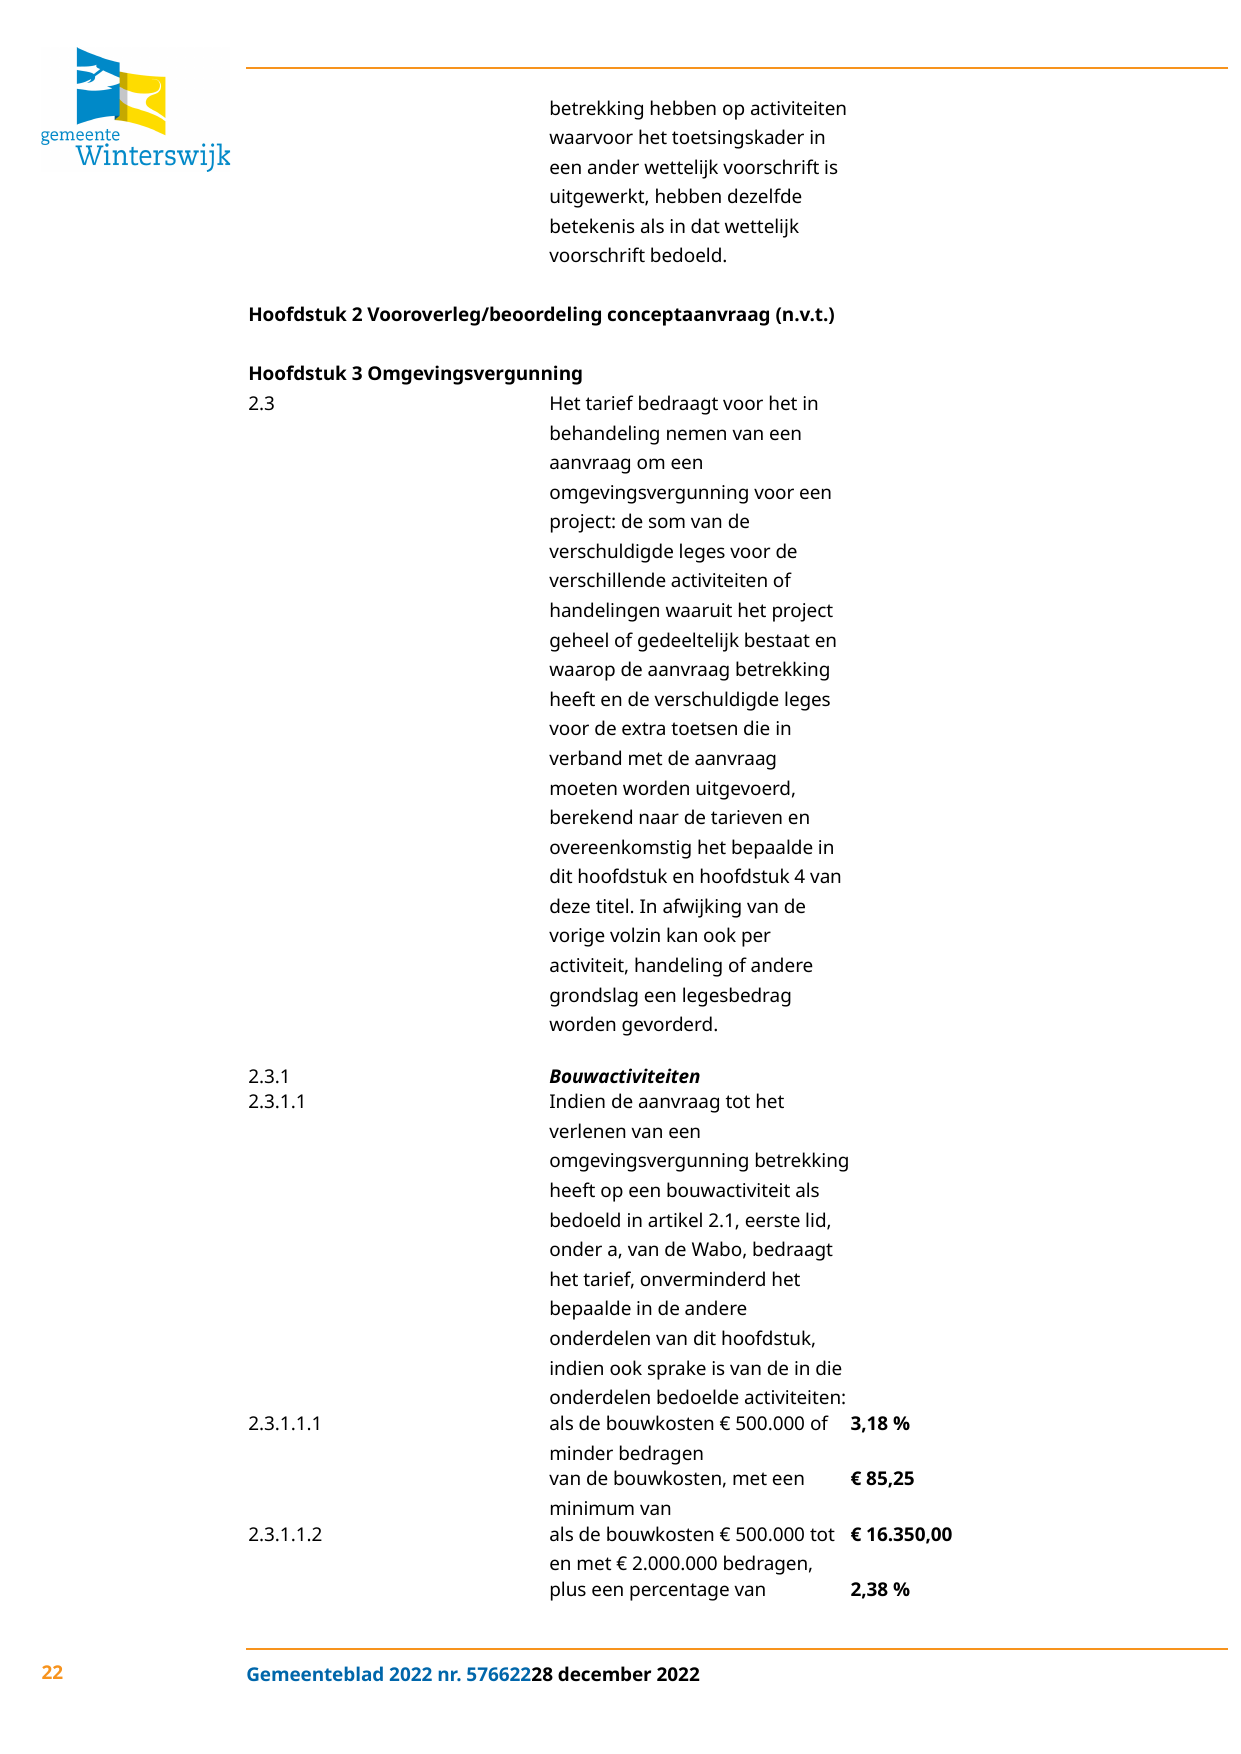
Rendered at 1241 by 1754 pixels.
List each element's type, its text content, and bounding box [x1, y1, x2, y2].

table_cell 2.3.1.1 [248, 1089, 549, 1410]
picture [225, 153, 231, 162]
table_cell [549, 1037, 850, 1063]
table_cell € 16.350,00 [850, 1521, 1152, 1576]
table_cell [248, 1037, 549, 1063]
table_cell als de bouwkosten € 500.000 tot en met € 2.000.000 bedragen, [549, 1521, 850, 1576]
table_cell [248, 1576, 549, 1602]
table_cell [850, 1089, 1152, 1410]
table_cell € 85,25 [850, 1465, 1152, 1521]
table_cell van de bouwkosten, met een minimum van [549, 1465, 850, 1521]
table_cell [850, 1037, 1152, 1063]
table_header Het tarief bedraagt voor het in behandeling nemen van een aanvraag om een omgevingsvergunning voor een project: de som van de verschuldigde leges voor de verschillende activiteiten of handelingen waaruit het project geheel of gedeeltelijk bestaat en waarop de aanvraag betrekking heeft en de verschuldigde leges voor de extra toetsen die in verband met de aanvraag moeten worden uitgevoerd, berekend naar de tarieven en overeenkomstig het bepaalde in dit hoofdstuk en hoofdstuk 4 van deze titel. In afwijking van de vorige volzin kan ook per activiteit, handeling of andere grondslag een legesbedrag worden gevorderd. [549, 390, 850, 1037]
table_header 2.3 [248, 390, 549, 1037]
table_cell 2.3.1 [248, 1063, 549, 1088]
table_cell [248, 1465, 549, 1521]
table_cell betrekking hebben op activiteiten waarvoor het toetsingskader in een ander wettelijk voorschrift is uitgewerkt, hebben dezelfde betekenis als in dat wettelijk voorschrift bedoeld. [549, 95, 850, 268]
table_cell plus een percentage van [549, 1576, 850, 1602]
table_header [850, 390, 1152, 1037]
picture [41, 47, 231, 172]
table_cell Bouwactiviteiten [549, 1063, 850, 1088]
text Hoofdstuk 3 Omgevingsvergunning [248, 360, 1152, 386]
table_cell Indien de aanvraag tot het verlenen van een omgevingsvergunning betrekking heeft op een bouwactiviteit als bedoeld in artikel 2.1, eerste lid, onder a, van de Wabo, bedraagt het tarief, onverminderd het bepaalde in de andere onderdelen van dit hoofdstuk, indien ook sprake is van de in die onderdelen bedoelde activiteiten: [549, 1089, 850, 1410]
table_cell 3,18 % [850, 1410, 1152, 1465]
table_cell [850, 1063, 1152, 1088]
table_cell [248, 95, 549, 268]
table_cell [850, 95, 1152, 268]
table_cell 2.3.1.1.1 [248, 1410, 549, 1465]
table_cell 2,38 % [850, 1576, 1152, 1602]
text Hoofdstuk 2 Vooroverleg/beoordeling conceptaanvraag (n.v.t.) [248, 301, 1152, 327]
table_cell als de bouwkosten € 500.000 of minder bedragen [549, 1410, 850, 1465]
table_cell 2.3.1.1.2 [248, 1521, 549, 1576]
